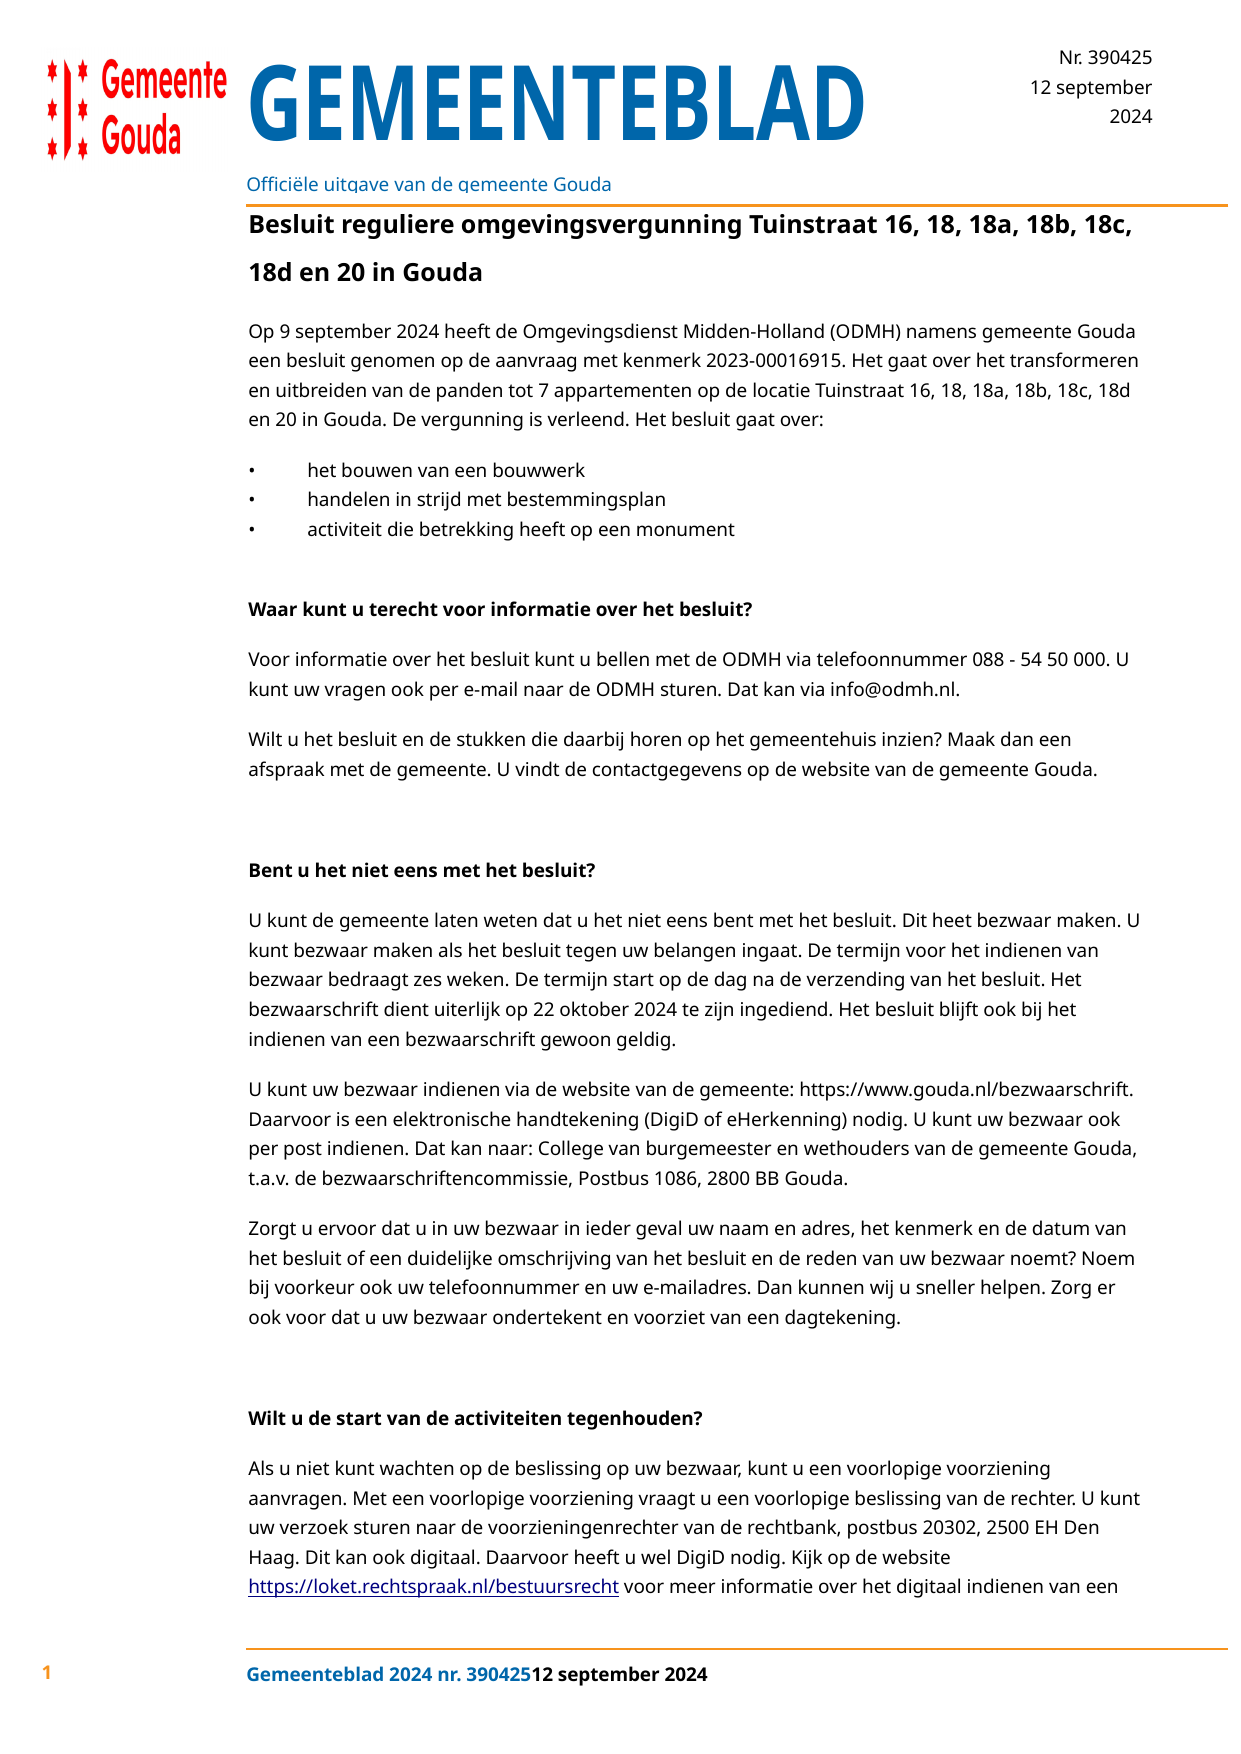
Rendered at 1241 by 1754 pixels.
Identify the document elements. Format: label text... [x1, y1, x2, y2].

text Waar kunt u terecht voor informatie over het besluit? [248, 596, 1152, 622]
picture [41, 47, 231, 172]
text Als u niet kunt wachten op de beslissing op uw bezwaar, kunt u een voorlopige voorziening aanvragen. Met een voorlopige voorziening vraagt u een voorlopige beslissing van de rechter. U kunt uw verzoek sturen naar de voorzieningenrechter van de rechtbank, postbus 20302, 2500 EH Den Haag. Dit kan ook digitaal. Daarvoor heeft u wel DigiD nodig. Kijk op de website https://loket.rechtspraak.nl/bestuursrecht voor meer informatie over het digitaal indienen van een [248, 1455, 1152, 1599]
list het bouwen van een bouwwerk [248, 457, 1152, 483]
text Besluit reguliere omgevingsvergunning Tuinstraat 16, 18, 18a, 18b, 18c, 18d en 20 in Gouda [248, 207, 1152, 288]
list handelen in strijd met bestemmingsplan [248, 487, 1152, 512]
text Wilt u het besluit en de stukken die daarbij horen op het gemeentehuis inzien? Maak dan een afspraak met de gemeente. U vindt de contactgegevens op de website van de gemeente Gouda. [248, 727, 1152, 782]
text U kunt de gemeente laten weten dat u het niet eens bent met het besluit. Dit heet bezwaar maken. U kunt bezwaar maken als het besluit tegen uw belangen ingaat. De termijn voor het indienen van bezwaar bedraagt zes weken. De termijn start op de dag na de verzending van het besluit. Het bezwaarschrift dient uiterlijk op 22 oktober 2024 te zijn ingediend. Het besluit blijft ook bij het indienen van een bezwaarschrift gewoon geldig. [248, 907, 1152, 1052]
text U kunt uw bezwaar indienen via de website van de gemeente: https://www.gouda.nl/bezwaarschrift. Daarvoor is een elektronische handtekening (DigiD of eHerkenning) nodig. U kunt uw bezwaar ook per post indienen. Dat kan naar: College van burgemeester en wethouders van de gemeente Gouda, t.a.v. de bezwaarschriftencommissie, Postbus 1086, 2800 BB Gouda. [248, 1076, 1152, 1191]
text Op 9 september 2024 heeft de Omgevingsdienst Midden-Holland (ODMH) namens gemeente Gouda een besluit genomen op de aanvraag met kenmerk 2023-00016915. Het gaat over het transformeren en uitbreiden van de panden tot 7 appartementen op de locatie Tuinstraat 16, 18, 18a, 18b, 18c, 18d en 20 in Gouda. De vergunning is verleend. Het besluit gaat over: [248, 318, 1152, 432]
text Zorgt u ervoor dat u in uw bezwaar in ieder geval uw naam en adres, het kenmerk en de datum van het besluit of een duidelijke omschrijving van het besluit en de reden van uw bezwaar noemt? Noem bij voorkeur ook uw telefoonnummer en uw e-mailadres. Dan kunnen wij u sneller helpen. Zorg er ook voor dat u uw bezwaar ondertekent en voorziet van een dagtekening. [248, 1215, 1152, 1330]
text Voor informatie over het besluit kunt u bellen met de ODMH via telefoonnummer 088 - 54 50 000. U kunt uw vragen ook per e-mail naar de ODMH sturen. Dat kan via info@odmh.nl. [248, 647, 1152, 702]
list activiteit die betrekking heeft op een monument [248, 516, 1152, 542]
text Bent u het niet eens met het besluit? [248, 857, 1152, 883]
text Wilt u de start van de activiteiten tegenhouden? [248, 1405, 1152, 1431]
